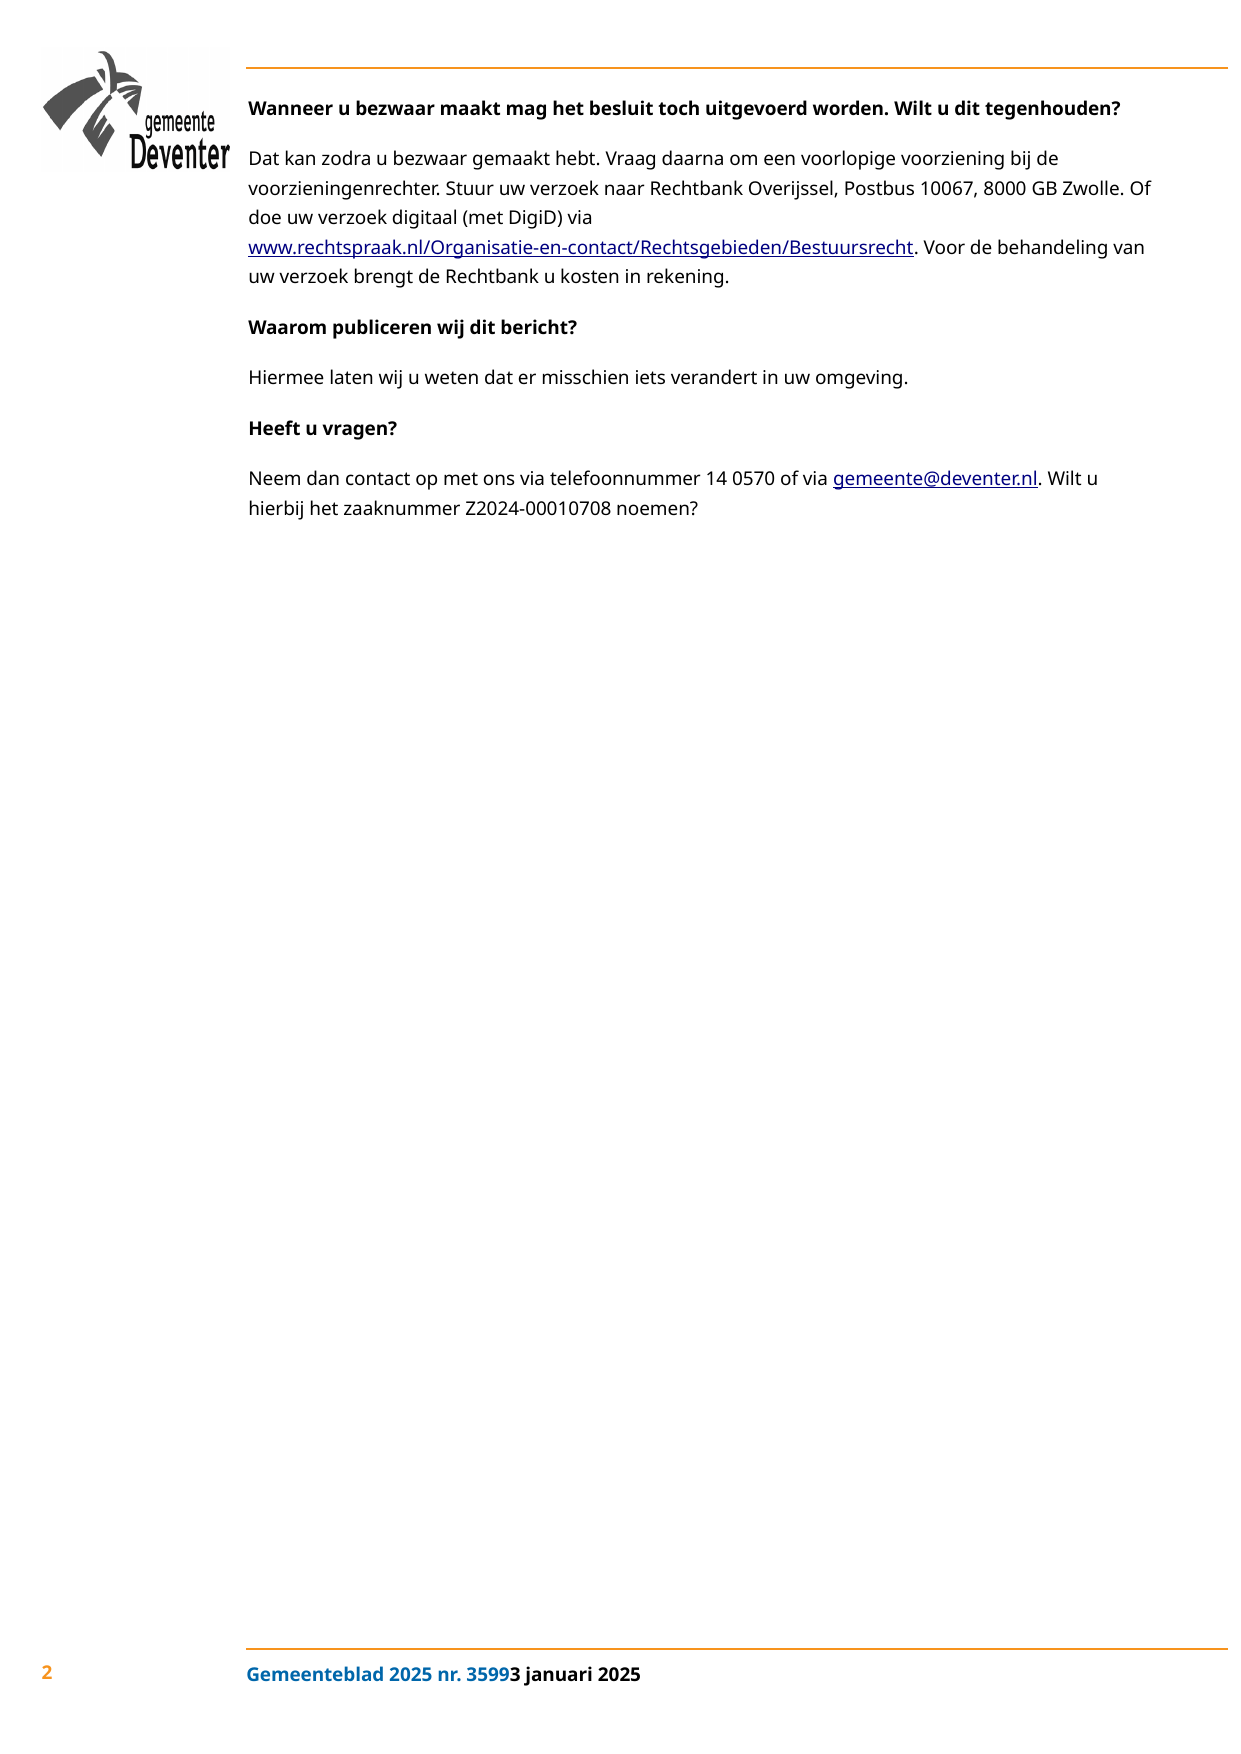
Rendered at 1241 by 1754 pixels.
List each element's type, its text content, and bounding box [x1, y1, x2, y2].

text Hiermee laten wij u weten dat er misschien iets verandert in uw omgeving. [248, 364, 1152, 390]
text Heeft u vragen? [248, 415, 1152, 441]
text Dat kan zodra u bezwaar gemaakt hebt. Vraag daarna om een voorlopige voorziening bij de voorzieningenrechter. Stuur uw verzoek naar Rechtbank Overijssel, Postbus 10067, 8000 GB Zwolle. Of doe uw verzoek digitaal (met DigiD) via www.rechtspraak.nl/Organisatie-en-contact/Rechtsgebieden/Bestuursrecht. Voor de behandeling van uw verzoek brengt de Rechtbank u kosten in rekening. [248, 145, 1152, 289]
text Neem dan contact op met ons via telefoonnummer 14 0570 of via gemeente@deventer.nl. Wilt u hierbij het zaaknummer Z2024-00010708 noemen? [248, 465, 1152, 521]
text Wanneer u bezwaar maakt mag het besluit toch uitgevoerd worden. Wilt u dit tegenhouden? [248, 95, 1152, 121]
text Waarom publiceren wij dit bericht? [248, 314, 1152, 340]
picture [41, 47, 231, 172]
